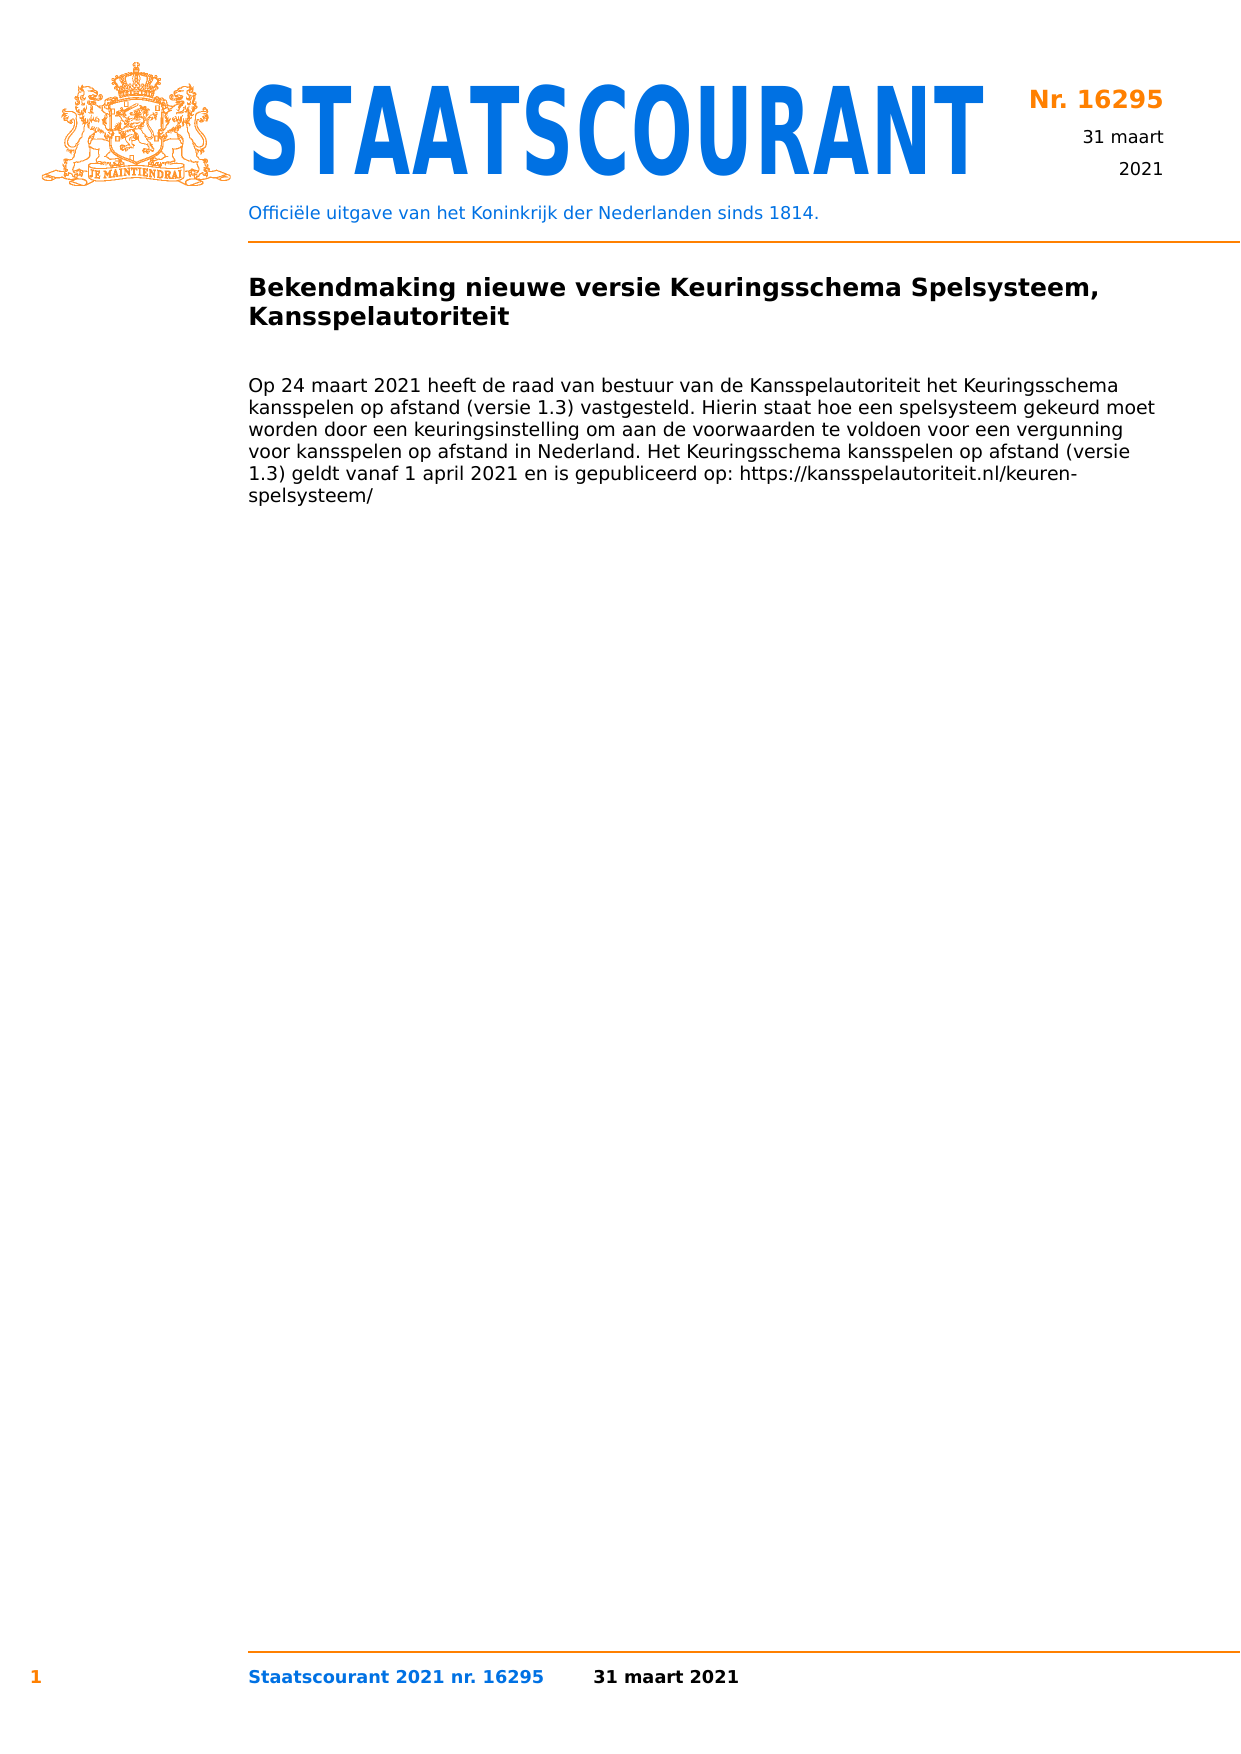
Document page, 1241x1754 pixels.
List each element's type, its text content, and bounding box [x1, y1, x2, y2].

table_cell 2021 [998, 153, 1240, 203]
table_header Nr. 16295 [998, 62, 1240, 121]
table_header [25, 62, 248, 241]
table_cell Officiële uitgave van het Koninkrijk der Nederlanden sinds 1814. [248, 203, 1240, 241]
picture [41, 62, 231, 186]
subtitle Bekendmaking nieuwe versie Keuringsschema Spelsysteem, Kansspelautoriteit [248, 273, 1163, 331]
text Op 24 maart 2021 heeft de raad van bestuur van de Kansspelautoriteit het Keuringsschema kansspelen op afstand (versie 1.3) vastgesteld. Hierin staat hoe een spelsysteem gekeurd moet worden door een keuringsinstelling om aan de voorwaarden te voldoen voor een vergunning voor kansspelen op afstand in Nederland. Het Keuringsschema kansspelen op afstand (versie 1.3) geldt vanaf 1 april 2021 en is gepubliceerd op: https://kansspelautoriteit.nl/keuren-spelsysteem/ [248, 375, 1163, 507]
table_header STAATSCOURANT [248, 62, 998, 203]
table_cell 31 maart [998, 121, 1240, 153]
